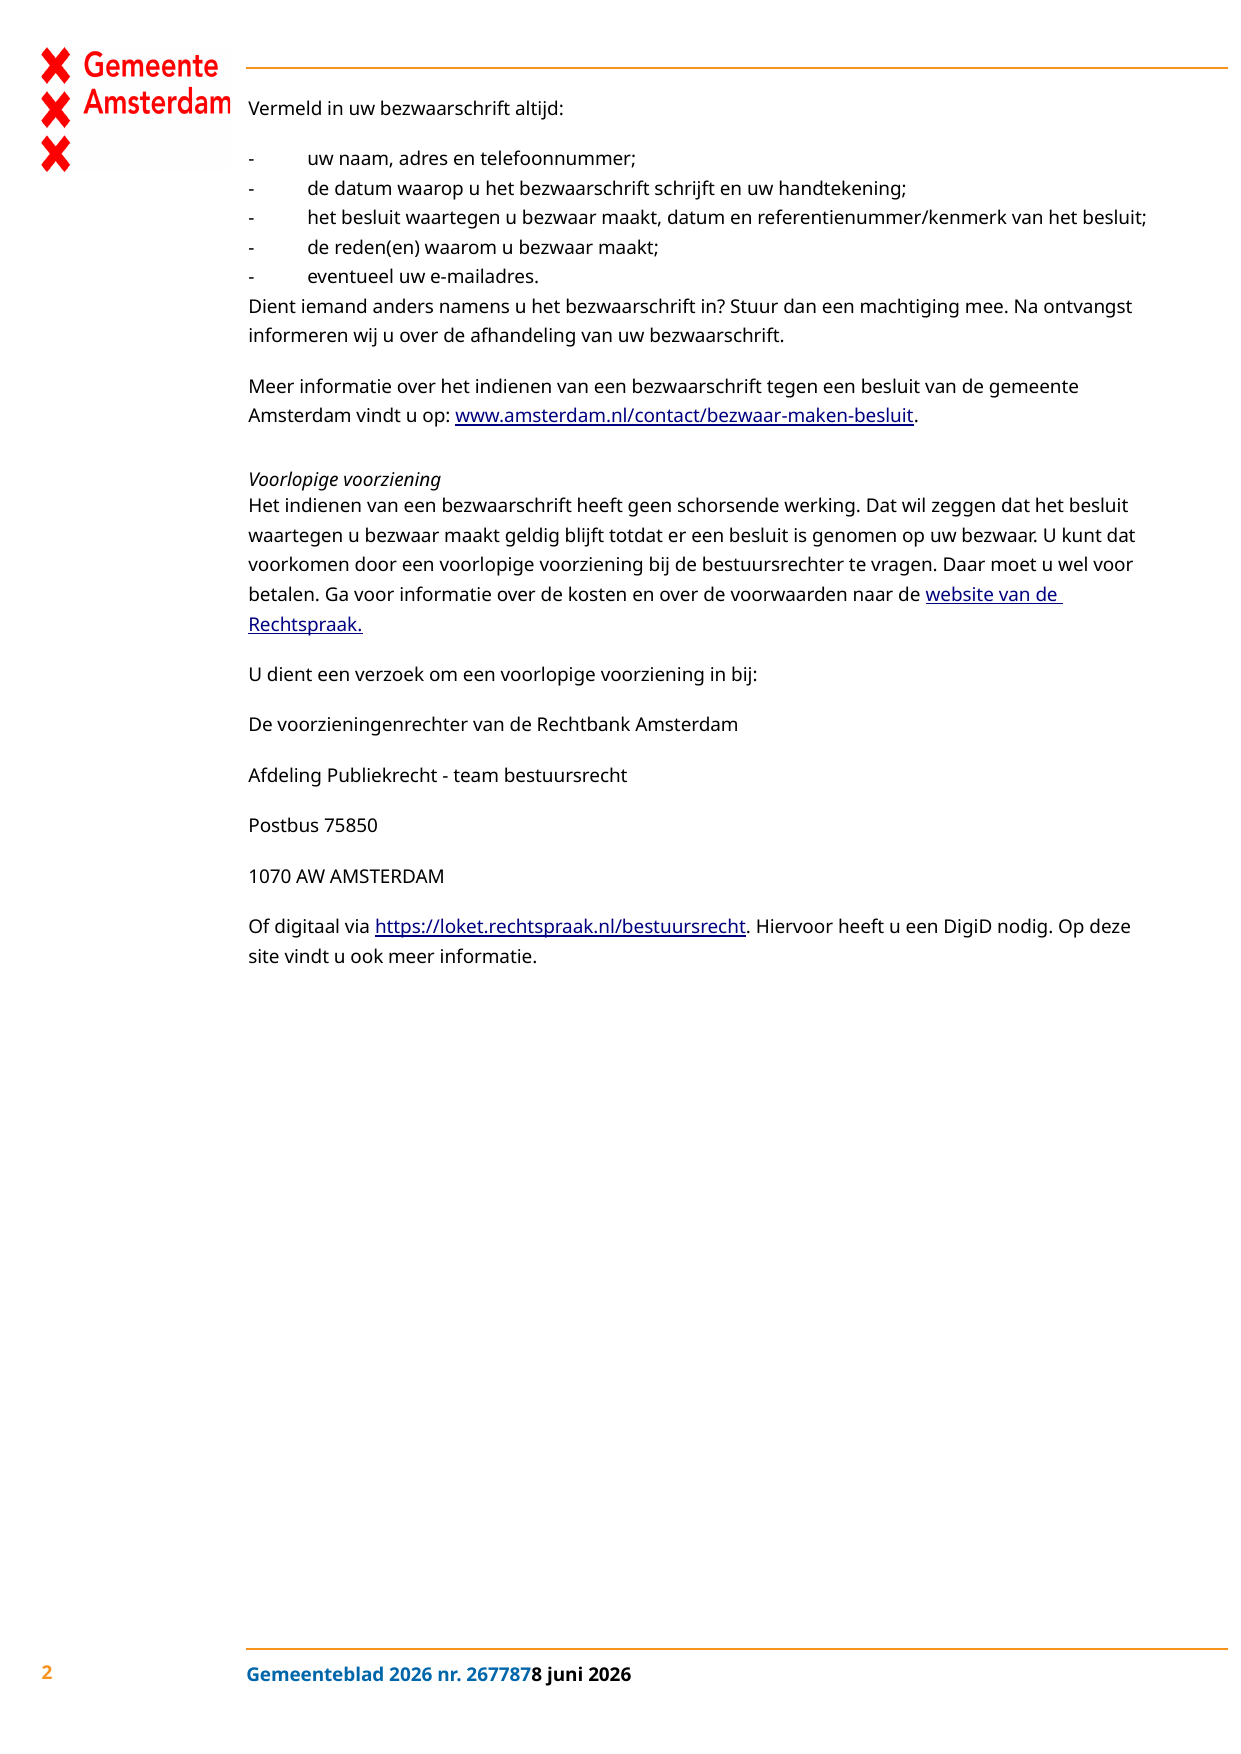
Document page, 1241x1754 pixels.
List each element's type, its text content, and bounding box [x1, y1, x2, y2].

text Of digitaal via https://loket.rechtspraak.nl/bestuursrecht. Hiervoor heeft u een DigiD nodig. Op deze site vindt u ook meer informatie. [248, 913, 1152, 968]
list eventueel uw e-mailadres. [248, 263, 1152, 289]
text Het indienen van een bezwaarschrift heeft geen schorsende werking. Dat wil zeggen dat het besluit waartegen u bezwaar maakt geldig blijft totdat er een besluit is genomen op uw bezwaar. U kunt dat voorkomen door een voorlopige voorziening bij de bestuursrechter te vragen. Daar moet u wel voor betalen. Ga voor informatie over de kosten en over de voorwaarden naar de website van de Rechtspraak. [248, 492, 1152, 636]
text Voorlopige voorziening [248, 467, 1152, 492]
text De voorzieningenrechter van de Rechtbank Amsterdam [248, 712, 1152, 737]
list het besluit waartegen u bezwaar maakt, datum en referentienummer/kenmerk van het besluit; [248, 204, 1152, 230]
text Dient iemand anders namens u het bezwaarschrift in? Stuur dan een machtiging mee. Na ontvangst informeren wij u over de afhandeling van uw bezwaarschrift. [248, 293, 1152, 348]
text 1070 AW AMSTERDAM [248, 863, 1152, 888]
list de datum waarop u het bezwaarschrift schrijft en uw handtekening; [248, 175, 1152, 201]
text Afdeling Publiekrecht - team bestuursrecht [248, 762, 1152, 788]
text Postbus 75850 [248, 812, 1152, 838]
list de reden(en) waarom u bezwaar maakt; [248, 234, 1152, 260]
text U dient een verzoek om een voorlopige voorziening in bij: [248, 661, 1152, 687]
text Vermeld in uw bezwaarschrift altijd: [248, 95, 1152, 121]
list uw naam, adres en telefoonnummer; [248, 145, 1152, 171]
picture [41, 47, 231, 172]
text Meer informatie over het indienen van een bezwaarschrift tegen een besluit van de gemeente Amsterdam vindt u op: www.amsterdam.nl/contact/bezwaar-maken-besluit. [248, 373, 1152, 428]
